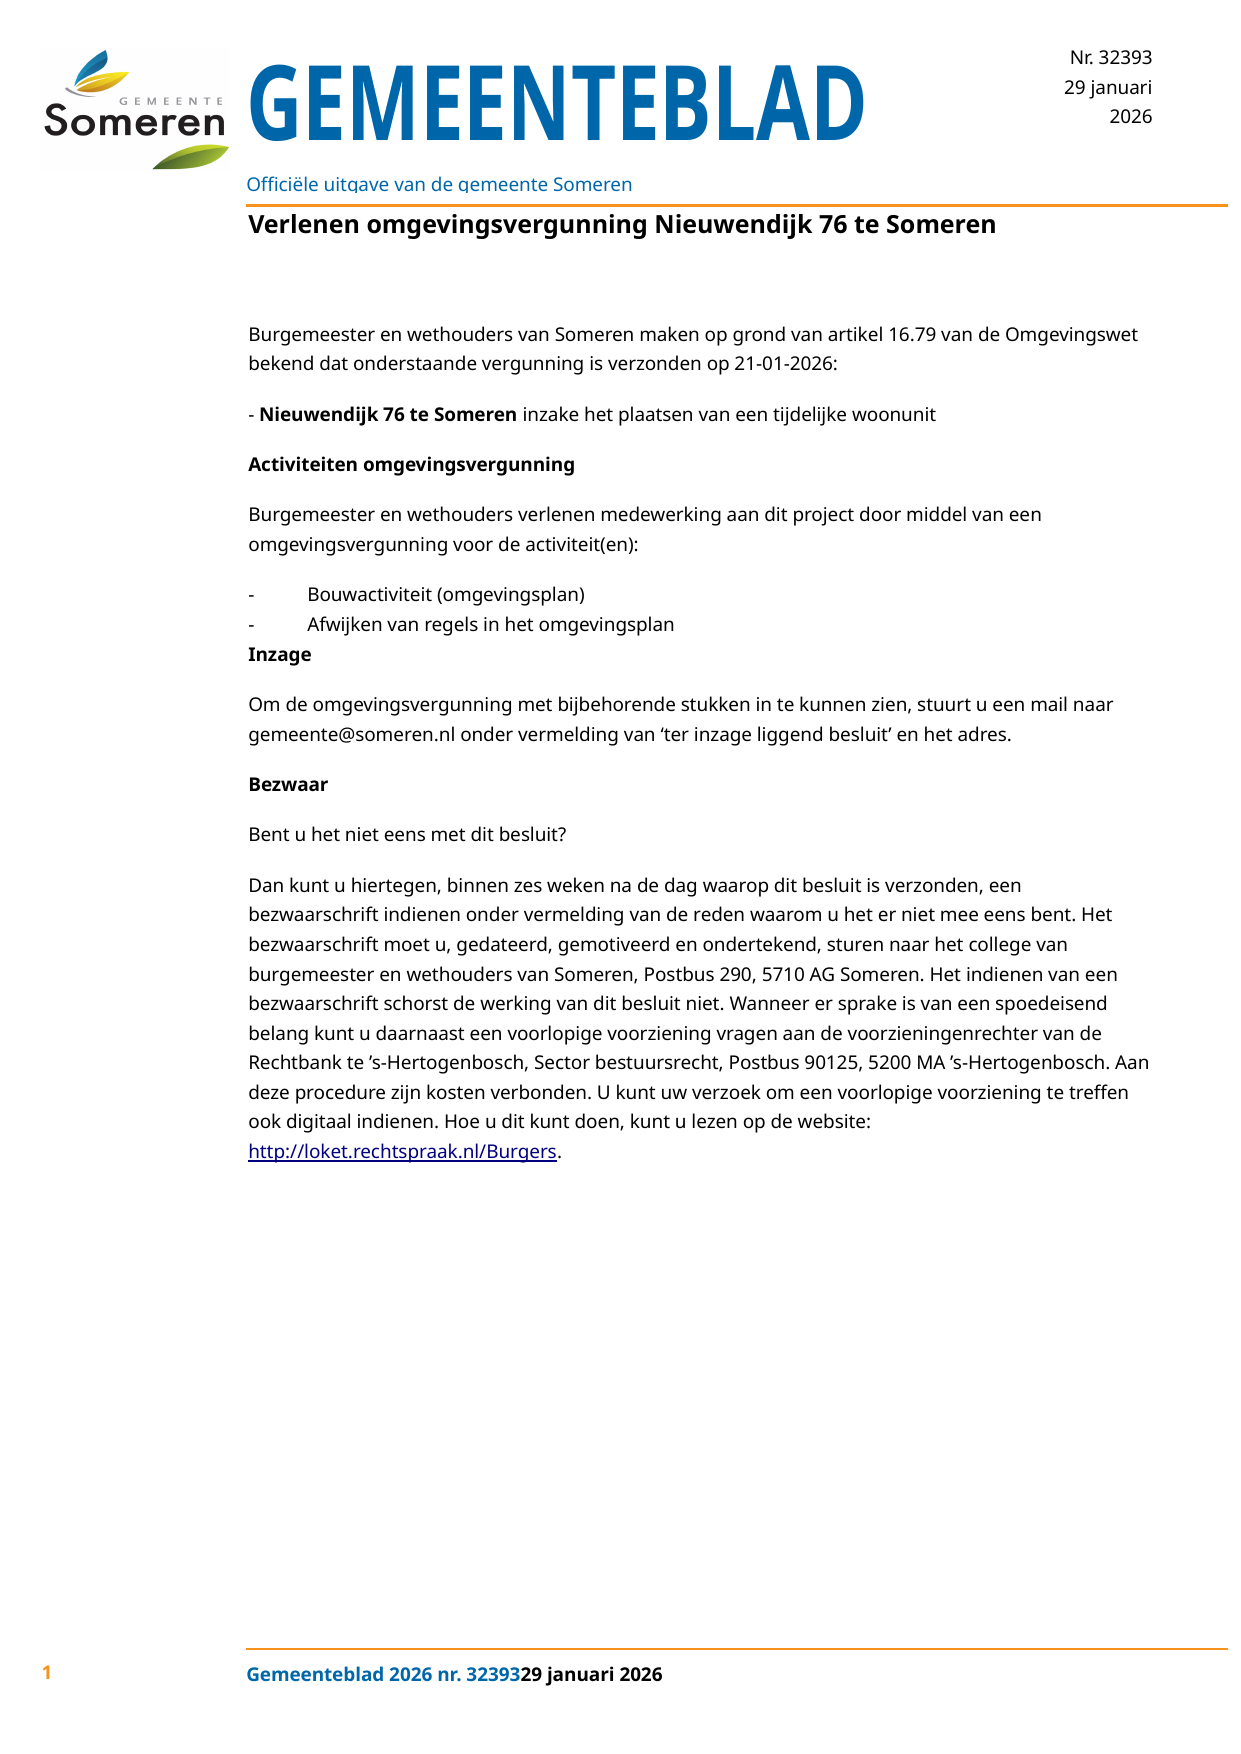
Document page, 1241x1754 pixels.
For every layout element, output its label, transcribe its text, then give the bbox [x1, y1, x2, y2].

text - Nieuwendijk 76 te Someren inzake het plaatsen van een tijdelijke woonunit [248, 401, 1152, 426]
text Activiteiten omgevingsvergunning [248, 451, 1152, 477]
text Burgemeester en wethouders verlenen medewerking aan dit project door middel van een omgevingsvergunning voor de activiteit(en): [248, 502, 1152, 557]
text Burgemeester en wethouders van Someren maken op grond van artikel 16.79 van de Omgevingswet bekend dat onderstaande vergunning is verzonden op 21-01-2026: [248, 321, 1152, 376]
text Verlenen omgevingsvergunning Nieuwendijk 76 te Someren [248, 207, 1152, 241]
text Om de omgevingsvergunning met bijbehorende stukken in te kunnen zien, stuurt u een mail naar gemeente@someren.nl onder vermelding van ‘ter inzage liggend besluit’ en het adres. [248, 691, 1152, 746]
text Inzage [248, 641, 1152, 666]
list Afwijken van regels in het omgevingsplan [248, 611, 1152, 637]
text Dan kunt u hiertegen, binnen zes weken na de dag waarop dit besluit is verzonden, een bezwaarschrift indienen onder vermelding van de reden waarom u het er niet mee eens bent. Het bezwaarschrift moet u, gedateerd, gemotiveerd en ondertekend, sturen naar het college van burgemeester en wethouders van Someren, Postbus 290, 5710 AG Someren. Het indienen van een bezwaarschrift schorst de werking van dit besluit niet. Wanneer er sprake is van een spoedeisend belang kunt u daarnaast een voorlopige voorziening vragen aan de voorzieningenrechter van de Rechtbank te ’s-Hertogenbosch, Sector bestuursrecht, Postbus 90125, 5200 MA ’s-Hertogenbosch. Aan deze procedure zijn kosten verbonden. U kunt uw verzoek om een voorlopige voorziening te treffen ook digitaal indienen. Hoe u dit kunt doen, kunt u lezen op de website: http://loket.rechtspraak.nl/Burgers. [248, 872, 1152, 1164]
text Bent u het niet eens met dit besluit? [248, 822, 1152, 847]
list Bouwactiviteit (omgevingsplan) [248, 582, 1152, 607]
picture [41, 47, 231, 172]
text Bezwaar [248, 771, 1152, 797]
